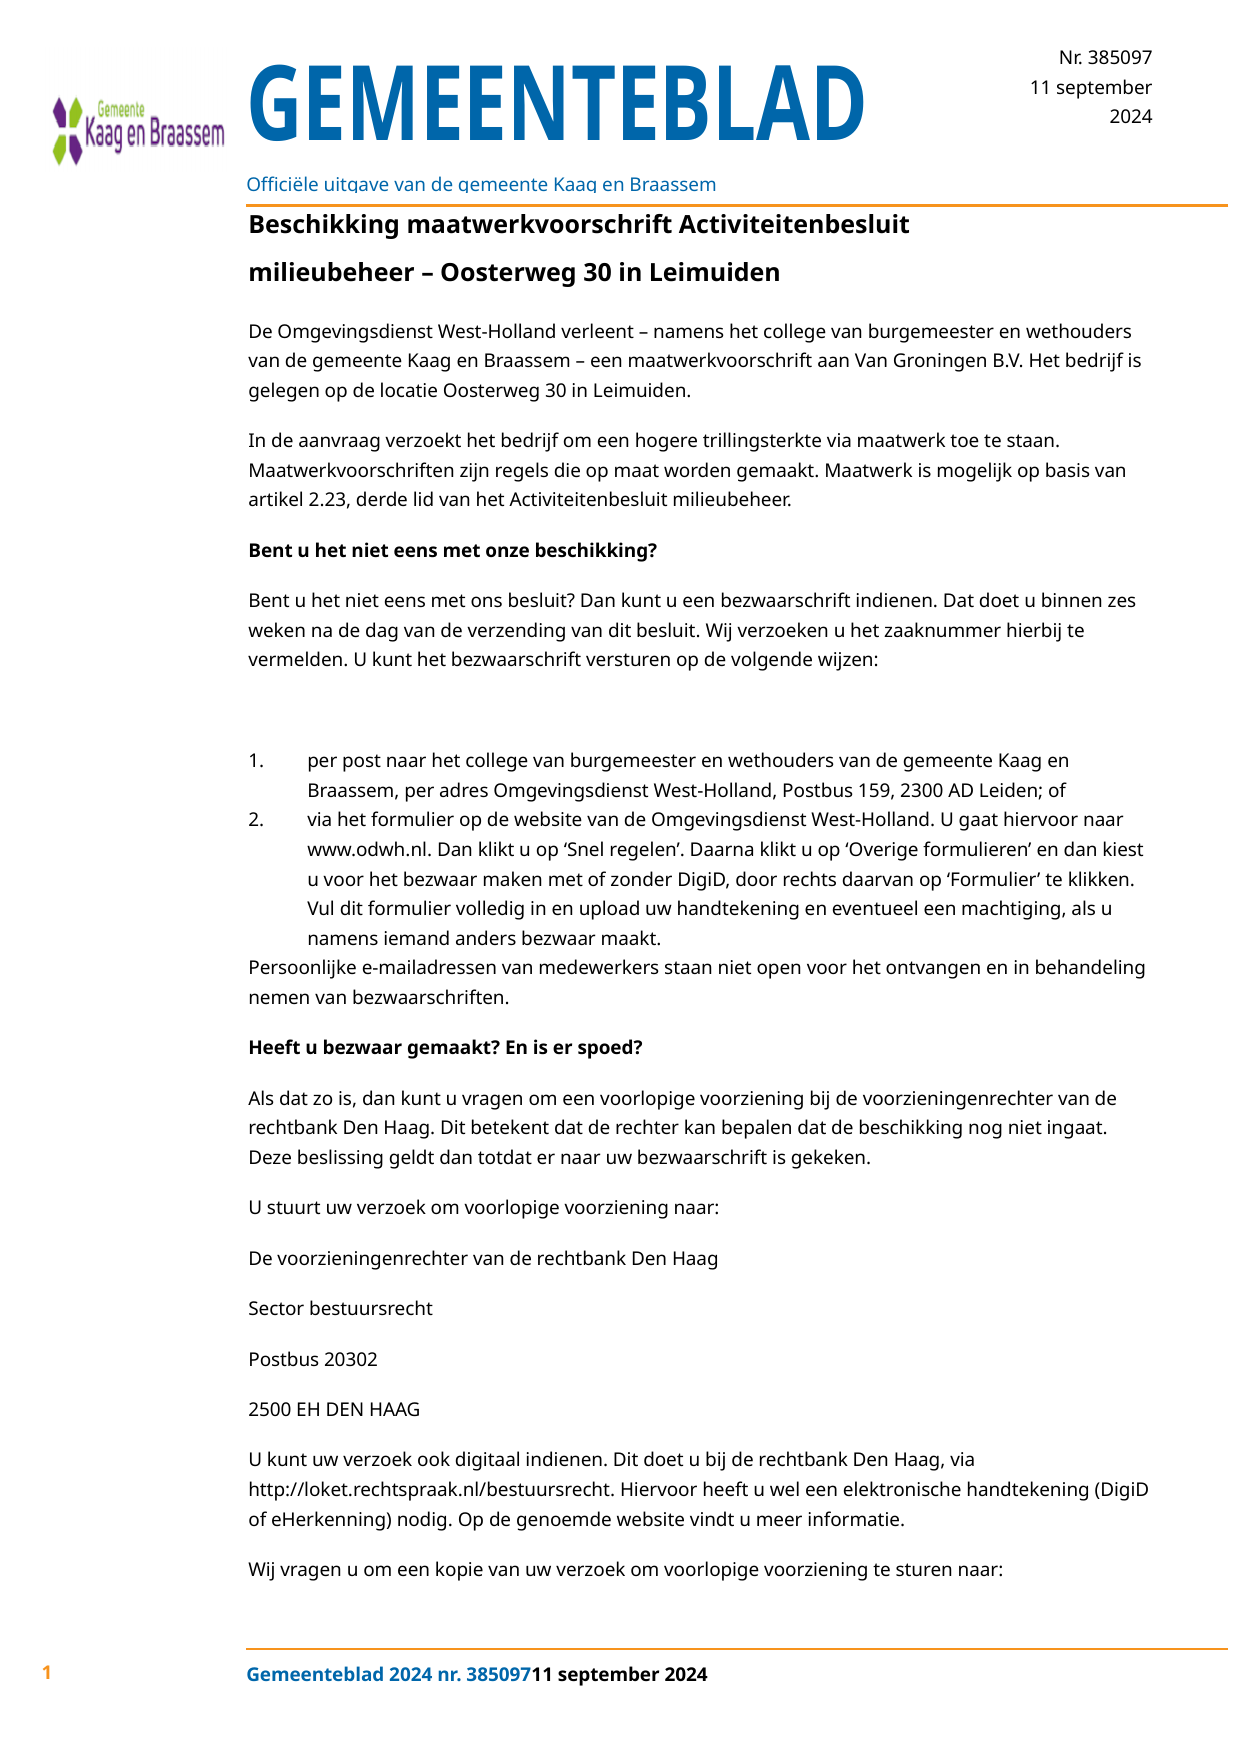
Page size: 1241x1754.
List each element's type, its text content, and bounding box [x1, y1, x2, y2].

text Als dat zo is, dan kunt u vragen om een voorlopige voorziening bij de voorzieningenrechter van de rechtbank Den Haag. Dit betekent dat de rechter kan bepalen dat de beschikking nog niet ingaat. Deze beslissing geldt dan totdat er naar uw bezwaarschrift is gekeken. [248, 1085, 1152, 1170]
text Wij vragen u om een kopie van uw verzoek om voorlopige voorziening te sturen naar: [248, 1556, 1152, 1582]
text Bent u het niet eens met onze beschikking? [248, 537, 1152, 563]
list per post naar het college van burgemeester en wethouders van de gemeente Kaag en Braassem, per adres Omgevingsdienst West-Holland, Postbus 159, 2300 AD Leiden; of [248, 747, 1152, 803]
text Bent u het niet eens met ons besluit? Dan kunt u een bezwaarschrift indienen. Dat doet u binnen zes weken na de dag van de verzending van dit besluit. Wij verzoeken u het zaaknummer hierbij te vermelden. U kunt het bezwaarschrift versturen op de volgende wijzen: [248, 587, 1152, 672]
text U kunt uw verzoek ook digitaal indienen. Dit doet u bij de rechtbank Den Haag, via http://loket.rechtspraak.nl/bestuursrecht. Hiervoor heeft u wel een elektronische handtekening (DigiD of eHerkenning) nodig. Op de genoemde website vindt u meer informatie. [248, 1447, 1152, 1532]
text 2500 EH DEN HAAG [248, 1396, 1152, 1422]
text De Omgevingsdienst West-Holland verleent – namens het college van burgemeester en wethouders van de gemeente Kaag en Braassem – een maatwerkvoorschrift aan Van Groningen B.V. Het bedrijf is gelegen op de locatie Oosterweg 30 in Leimuiden. [248, 318, 1152, 403]
text Beschikking maatwerkvoorschrift Activiteitenbesluit milieubeheer – Oosterweg 30 in Leimuiden [248, 207, 1152, 288]
text In de aanvraag verzoekt het bedrijf om een hogere trillingsterkte via maatwerk toe te staan. Maatwerkvoorschriften zijn regels die op maat worden gemaakt. Maatwerk is mogelijk op basis van artikel 2.23, derde lid van het Activiteitenbesluit milieubeheer. [248, 427, 1152, 512]
picture [41, 47, 231, 172]
text Heeft u bezwaar gemaakt? En is er spoed? [248, 1034, 1152, 1060]
list via het formulier op de website van de Omgevingsdienst West-Holland. U gaat hiervoor naar www.odwh.nl. Dan klikt u op ‘Snel regelen’. Daarna klikt u op ‘Overige formulieren’ en dan kiest u voor het bezwaar maken met of zonder DigiD, door rechts daarvan op ‘Formulier’ te klikken. Vul dit formulier volledig in en upload uw handtekening en eventueel een machtiging, als u namens iemand anders bezwaar maakt. [248, 807, 1152, 951]
text U stuurt uw verzoek om voorlopige voorziening naar: [248, 1194, 1152, 1220]
text Sector bestuursrecht [248, 1295, 1152, 1321]
text Persoonlijke e-mailadressen van medewerkers staan niet open voor het ontvangen en in behandeling nemen van bezwaarschriften. [248, 954, 1152, 1010]
text De voorzieningenrechter van de rechtbank Den Haag [248, 1245, 1152, 1271]
text Postbus 20302 [248, 1346, 1152, 1372]
